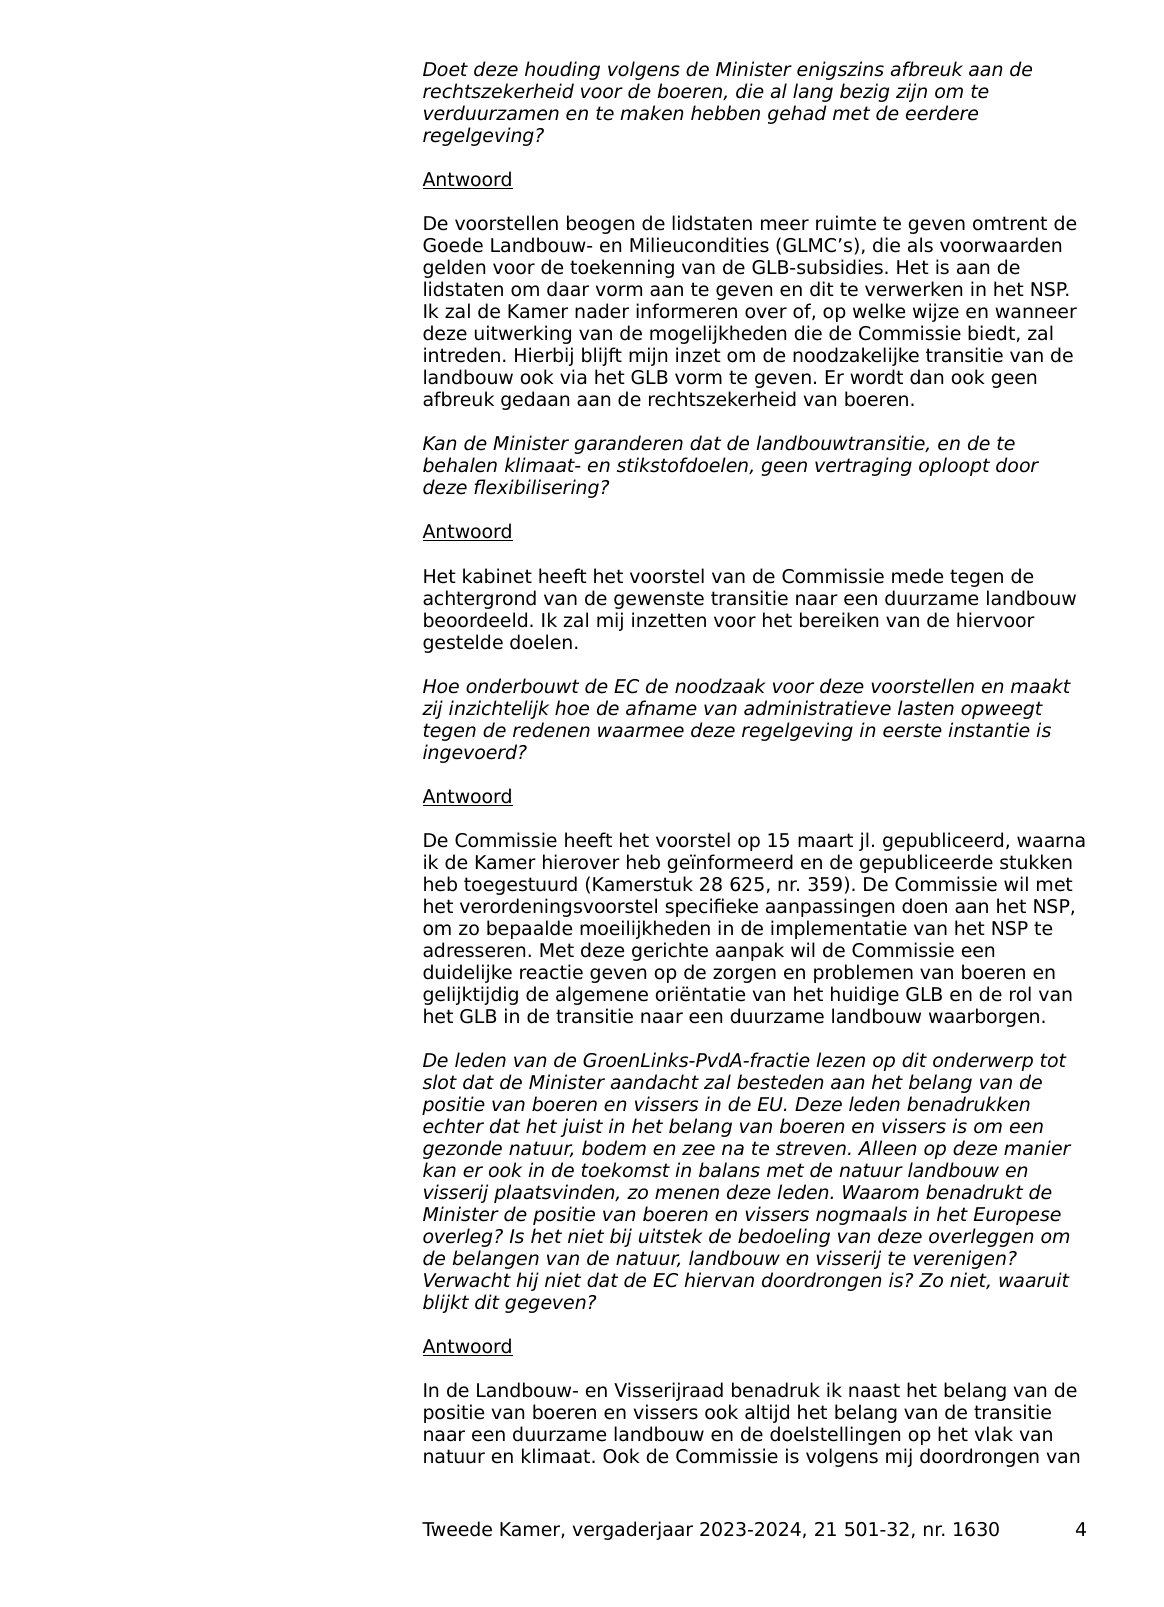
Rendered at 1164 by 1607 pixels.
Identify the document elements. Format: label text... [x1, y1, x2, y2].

text Kan de Minister garanderen dat de landbouwtransitie, en de te behalen klimaat- en stikstofdoelen, geen vertraging oploopt door deze flexibilisering? [422, 433, 1087, 499]
text Doet deze houding volgens de Minister enigszins afbreuk aan de rechtszekerheid voor de boeren, die al lang bezig zijn om te verduurzamen en te maken hebben gehad met de eerdere regelgeving? [422, 59, 1087, 147]
text De Commissie heeft het voorstel op 15 maart jl. gepubliceerd, waarna ik de Kamer hierover heb geïnformeerd en de gepubliceerde stukken heb toegestuurd (Kamerstuk 28 625, nr. 359). De Commissie wil met het verordeningsvoorstel specifieke aanpassingen doen aan het NSP, om zo bepaalde moeilijkheden in de implementatie van het NSP te adresseren. Met deze gerichte aanpak wil de Commissie een duidelijke reactie geven op de zorgen en problemen van boeren en gelijktijdig de algemene oriëntatie van het huidige GLB en de rol van het GLB in de transitie naar een duurzame landbouw waarborgen. [422, 830, 1087, 1028]
text De leden van de GroenLinks-PvdA-fractie lezen op dit onderwerp tot slot dat de Minister aandacht zal besteden aan het belang van de positie van boeren en vissers in de EU. Deze leden benadrukken echter dat het juist in het belang van boeren en vissers is om een gezonde natuur, bodem en zee na te streven. Alleen op deze manier kan er ook in de toekomst in balans met de natuur landbouw en visserij plaatsvinden, zo menen deze leden. Waarom benadrukt de Minister de positie van boeren en vissers nogmaals in het Europese overleg? Is het niet bij uitstek de bedoeling van deze overleggen om de belangen van de natuur, landbouw en visserij te verenigen? Verwacht hij niet dat de EC hiervan doordrongen is? Zo niet, waaruit blijkt dit gegeven? [422, 1050, 1087, 1314]
subtitle Antwoord [422, 169, 1087, 191]
text Hoe onderbouwt de EC de noodzaak voor deze voorstellen en maakt zij inzichtelijk hoe de afname van administratieve lasten opweegt tegen de redenen waarmee deze regelgeving in eerste instantie is ingevoerd? [422, 676, 1087, 764]
subtitle Antwoord [422, 521, 1087, 543]
text In de Landbouw- en Visserijraad benadruk ik naast het belang van de positie van boeren en vissers ook altijd het belang van de transitie naar een duurzame landbouw en de doelstellingen op het vlak van natuur en klimaat. Ook de Commissie is volgens mij doordrongen van [422, 1380, 1087, 1468]
subtitle Antwoord [422, 786, 1087, 808]
text De voorstellen beogen de lidstaten meer ruimte te geven omtrent de Goede Landbouw- en Milieucondities (GLMC’s), die als voorwaarden gelden voor de toekenning van de GLB-subsidies. Het is aan de lidstaten om daar vorm aan te geven en dit te verwerken in het NSP. Ik zal de Kamer nader informeren over of, op welke wijze en wanneer deze uitwerking van de mogelijkheden die de Commissie biedt, zal intreden. Hierbij blijft mijn inzet om de noodzakelijke transitie van de landbouw ook via het GLB vorm te geven. Er wordt dan ook geen afbreuk gedaan aan de rechtszekerheid van boeren. [422, 213, 1087, 411]
text Het kabinet heeft het voorstel van de Commissie mede tegen de achtergrond van de gewenste transitie naar een duurzame landbouw beoordeeld. Ik zal mij inzetten voor het bereiken van de hiervoor gestelde doelen. [422, 566, 1087, 653]
subtitle Antwoord [422, 1336, 1087, 1358]
